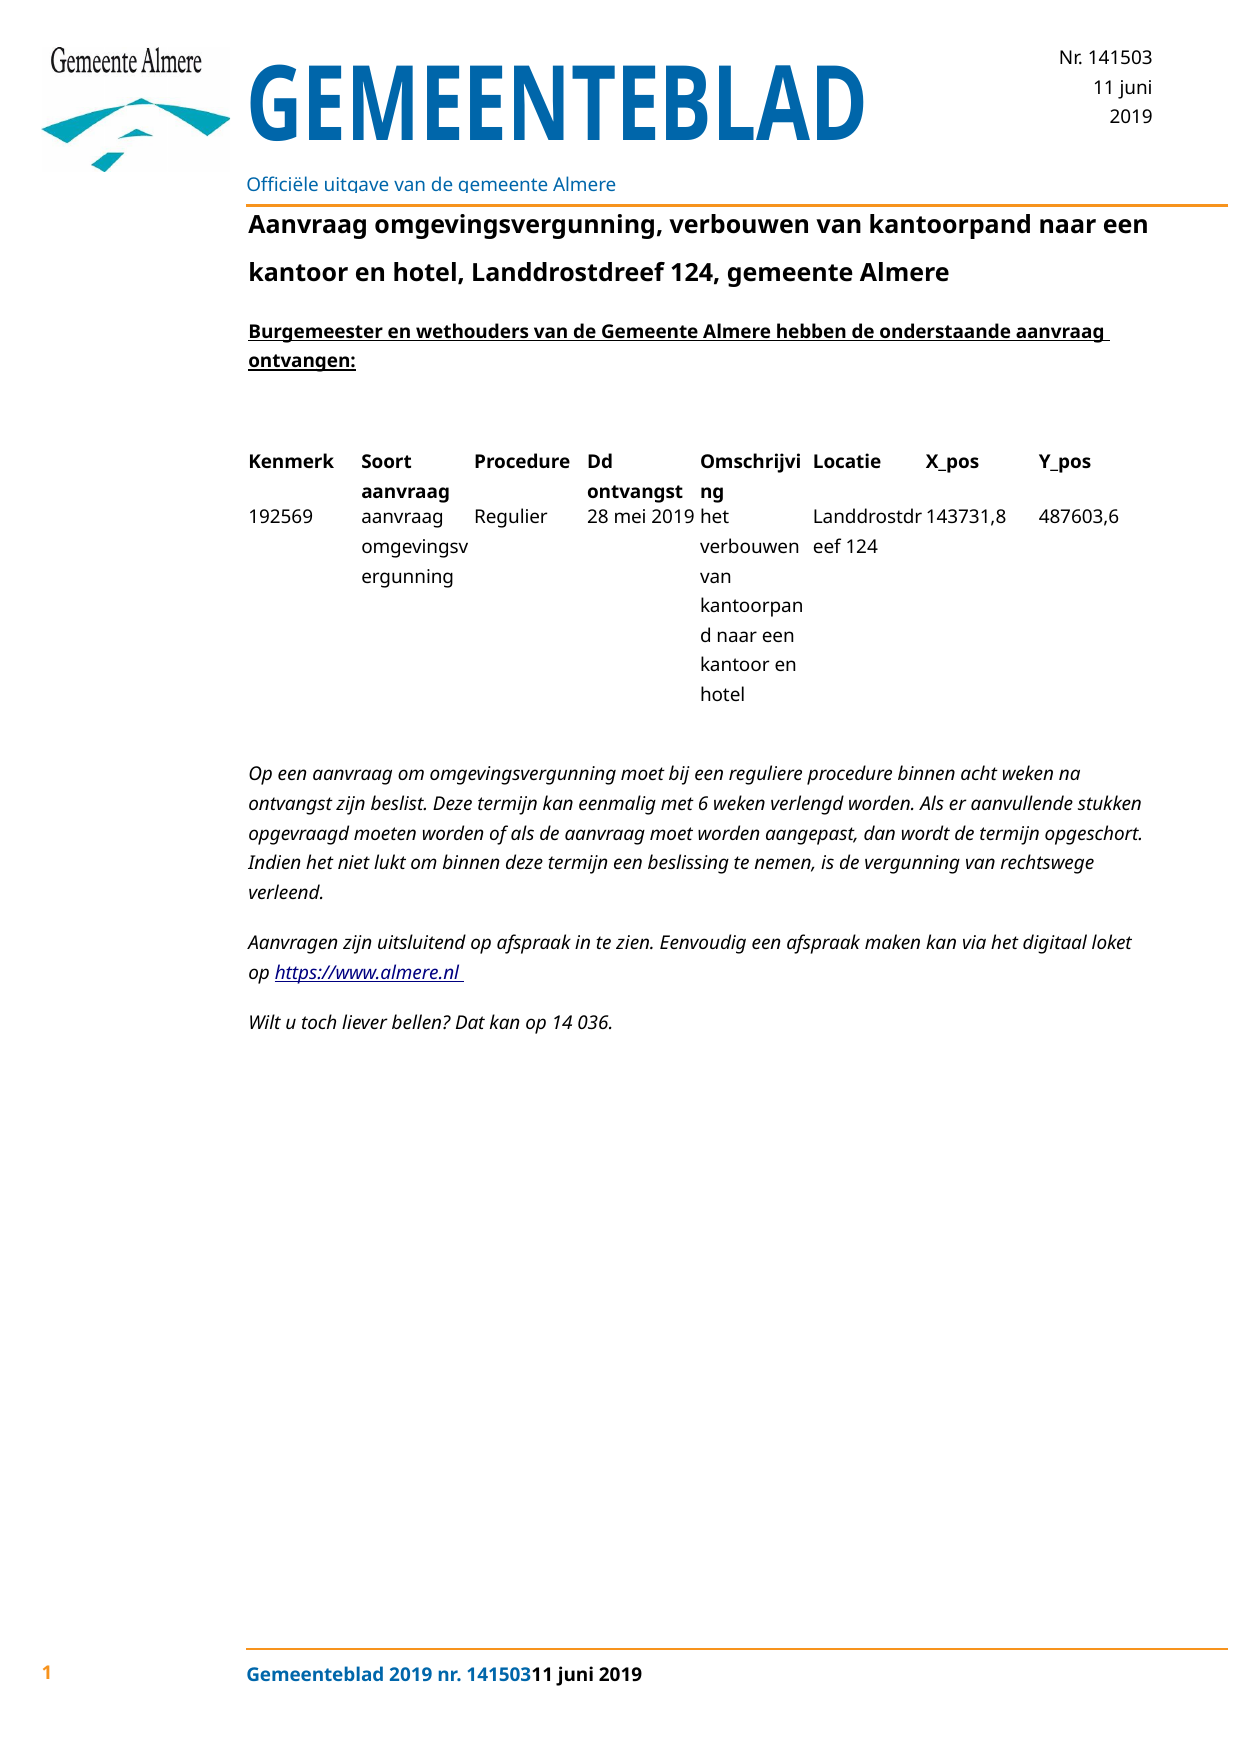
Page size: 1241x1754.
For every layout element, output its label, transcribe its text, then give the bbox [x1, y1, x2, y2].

table_cell 143731,8 [926, 504, 1038, 707]
text Op een aanvraag om omgevingsvergunning moet bij een reguliere procedure binnen acht weken na ontvangst zijn beslist. Deze termijn kan eenmalig met 6 weken verlengd worden. Als er aanvullende stukken opgevraagd moeten worden of als de aanvraag moet worden aangepast, dan wordt de termijn opgeschort. Indien het niet lukt om binnen deze termijn een beslissing te nemen, is de vergunning van rechtswege verleend. [248, 761, 1152, 905]
table_header Soort aanvraag [361, 449, 474, 504]
table_cell Regulier [474, 504, 587, 707]
table_header Kenmerk [248, 449, 361, 504]
text Wilt u toch liever bellen? Dat kan op 14 036. [248, 1009, 1152, 1035]
table_header Y_pos [1039, 449, 1152, 504]
table_cell aanvraag omgevingsvergunning [361, 504, 474, 707]
table_header Locatie [813, 449, 926, 504]
table_cell 487603,6 [1039, 504, 1152, 707]
table_cell het verbouwen van kantoorpand naar een kantoor en hotel [700, 504, 813, 707]
table_header Dd ontvangst [587, 449, 700, 504]
table_cell 192569 [248, 504, 361, 707]
table_header Omschrijving [700, 449, 813, 504]
picture [41, 47, 231, 172]
text Aanvraag omgevingsvergunning, verbouwen van kantoorpand naar een kantoor en hotel, Landdrostdreef 124, gemeente Almere [248, 207, 1152, 288]
table_cell Landdrostdreef 124 [813, 504, 926, 707]
table_cell 28 mei 2019 [587, 504, 700, 707]
table_header X_pos [926, 449, 1038, 504]
text Burgemeester en wethouders van de Gemeente Almere hebben de onderstaande aanvraag ontvangen: [248, 318, 1152, 373]
table_header Procedure [474, 449, 587, 504]
text Aanvragen zijn uitsluitend op afspraak in te zien. Eenvoudig een afspraak maken kan via het digitaal loket op https://www.almere.nl [248, 929, 1152, 985]
